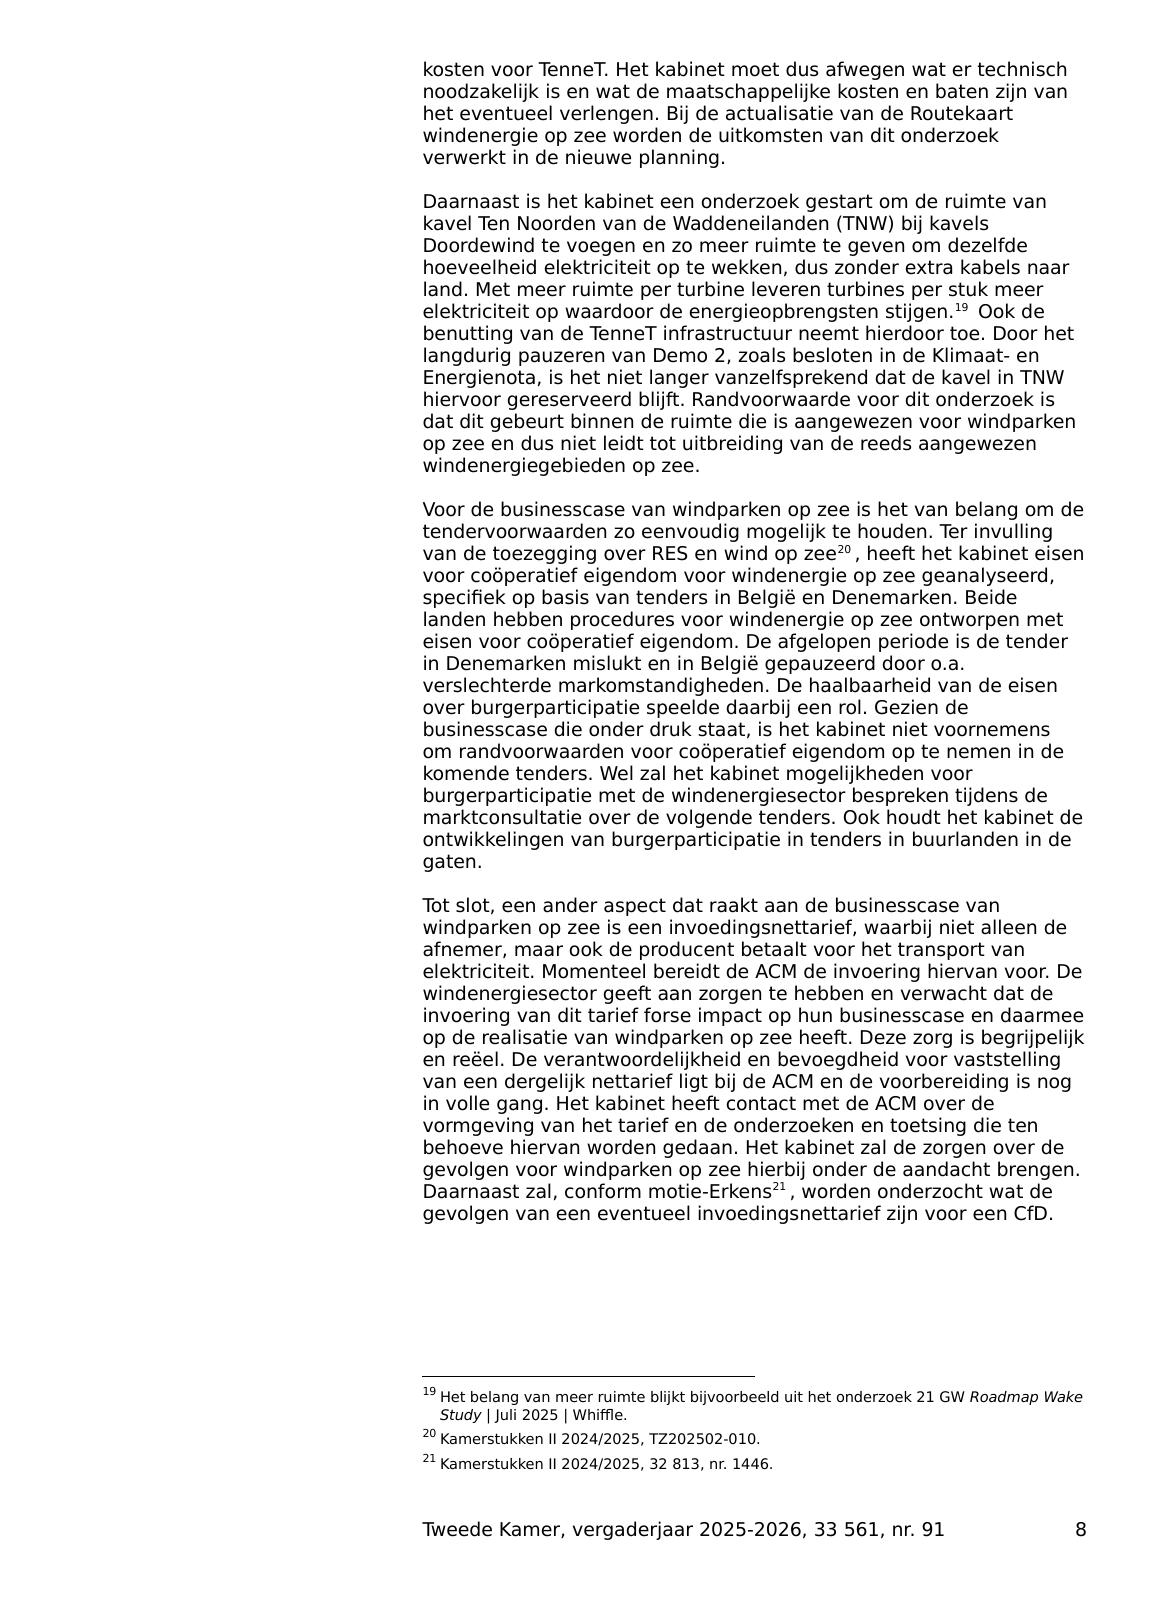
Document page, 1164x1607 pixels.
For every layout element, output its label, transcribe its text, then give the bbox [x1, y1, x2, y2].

text Het belang van meer ruimte blijkt bijvoorbeeld uit het onderzoek 21 GW Roadmap Wake Study | Juli 2025 | Whiffle. [422, 1385, 1087, 1424]
text Tot slot, een ander aspect dat raakt aan de businesscase van windparken op zee is een invoedingsnettarief, waarbij niet alleen de afnemer, maar ook de producent betaalt voor het transport van elektriciteit. Momenteel bereidt de ACM de invoering hiervan voor. De windenergiesector geeft aan zorgen te hebben en verwacht dat de invoering van dit tarief forse impact op hun businesscase en daarmee op de realisatie van windparken op zee heeft. Deze zorg is begrijpelijk en reëel. De verantwoordelijkheid en bevoegdheid voor vaststelling van een dergelijk nettarief ligt bij de ACM en de voorbereiding is nog in volle gang. Het kabinet heeft contact met de ACM over de vormgeving van het tarief en de onderzoeken en toetsing die ten behoeve hiervan worden gedaan. Het kabinet zal de zorgen over de gevolgen voor windparken op zee hierbij onder de aandacht brengen. Daarnaast zal, conform motie-Erkens, worden onderzocht wat de gevolgen van een eventueel invoedingsnettarief zijn voor een CfD. [422, 895, 1087, 1224]
text kosten voor TenneT. Het kabinet moet dus afwegen wat er technisch noodzakelijk is en wat de maatschappelijke kosten en baten zijn van het eventueel verlengen. Bij de actualisatie van de Routekaart windenergie op zee worden de uitkomsten van dit onderzoek verwerkt in de nieuwe planning. [422, 59, 1087, 169]
text Voor de businesscase van windparken op zee is het van belang om de tendervoorwaarden zo eenvoudig mogelijk te houden. Ter invulling van de toezegging over RES en wind op zee, heeft het kabinet eisen voor coöperatief eigendom voor windenergie op zee geanalyseerd, specifiek op basis van tenders in België en Denemarken. Beide landen hebben procedures voor windenergie op zee ontworpen met eisen voor coöperatief eigendom. De afgelopen periode is de tender in Denemarken mislukt en in België gepauzeerd door o.a. verslechterde markomstandigheden. De haalbaarheid van de eisen over burgerparticipatie speelde daarbij een rol. Gezien de businesscase die onder druk staat, is het kabinet niet voornemens om randvoorwaarden voor coöperatief eigendom op te nemen in de komende tenders. Wel zal het kabinet mogelijkheden voor burgerparticipatie met de windenergiesector bespreken tijdens de marktconsultatie over de volgende tenders. Ook houdt het kabinet de ontwikkelingen van burgerparticipatie in tenders in buurlanden in de gaten. [422, 499, 1087, 873]
text Kamerstukken II 2024/2025, TZ202502-010. [422, 1427, 1087, 1449]
text Kamerstukken II 2024/2025, 32 813, nr. 1446. [422, 1452, 1087, 1474]
text Daarnaast is het kabinet een onderzoek gestart om de ruimte van kavel Ten Noorden van de Waddeneilanden (TNW) bij kavels Doordewind te voegen en zo meer ruimte te geven om dezelfde hoeveelheid elektriciteit op te wekken, dus zonder extra kabels naar land. Met meer ruimte per turbine leveren turbines per stuk meer elektriciteit op waardoor de energieopbrengsten stijgen. Ook de benutting van de TenneT infrastructuur neemt hierdoor toe. Door het langdurig pauzeren van Demo 2, zoals besloten in de Klimaat- en Energienota, is het niet langer vanzelfsprekend dat de kavel in TNW hiervoor gereserveerd blijft. Randvoorwaarde voor dit onderzoek is dat dit gebeurt binnen de ruimte die is aangewezen voor windparken op zee en dus niet leidt tot uitbreiding van de reeds aangewezen windenergiegebieden op zee. [422, 191, 1087, 477]
